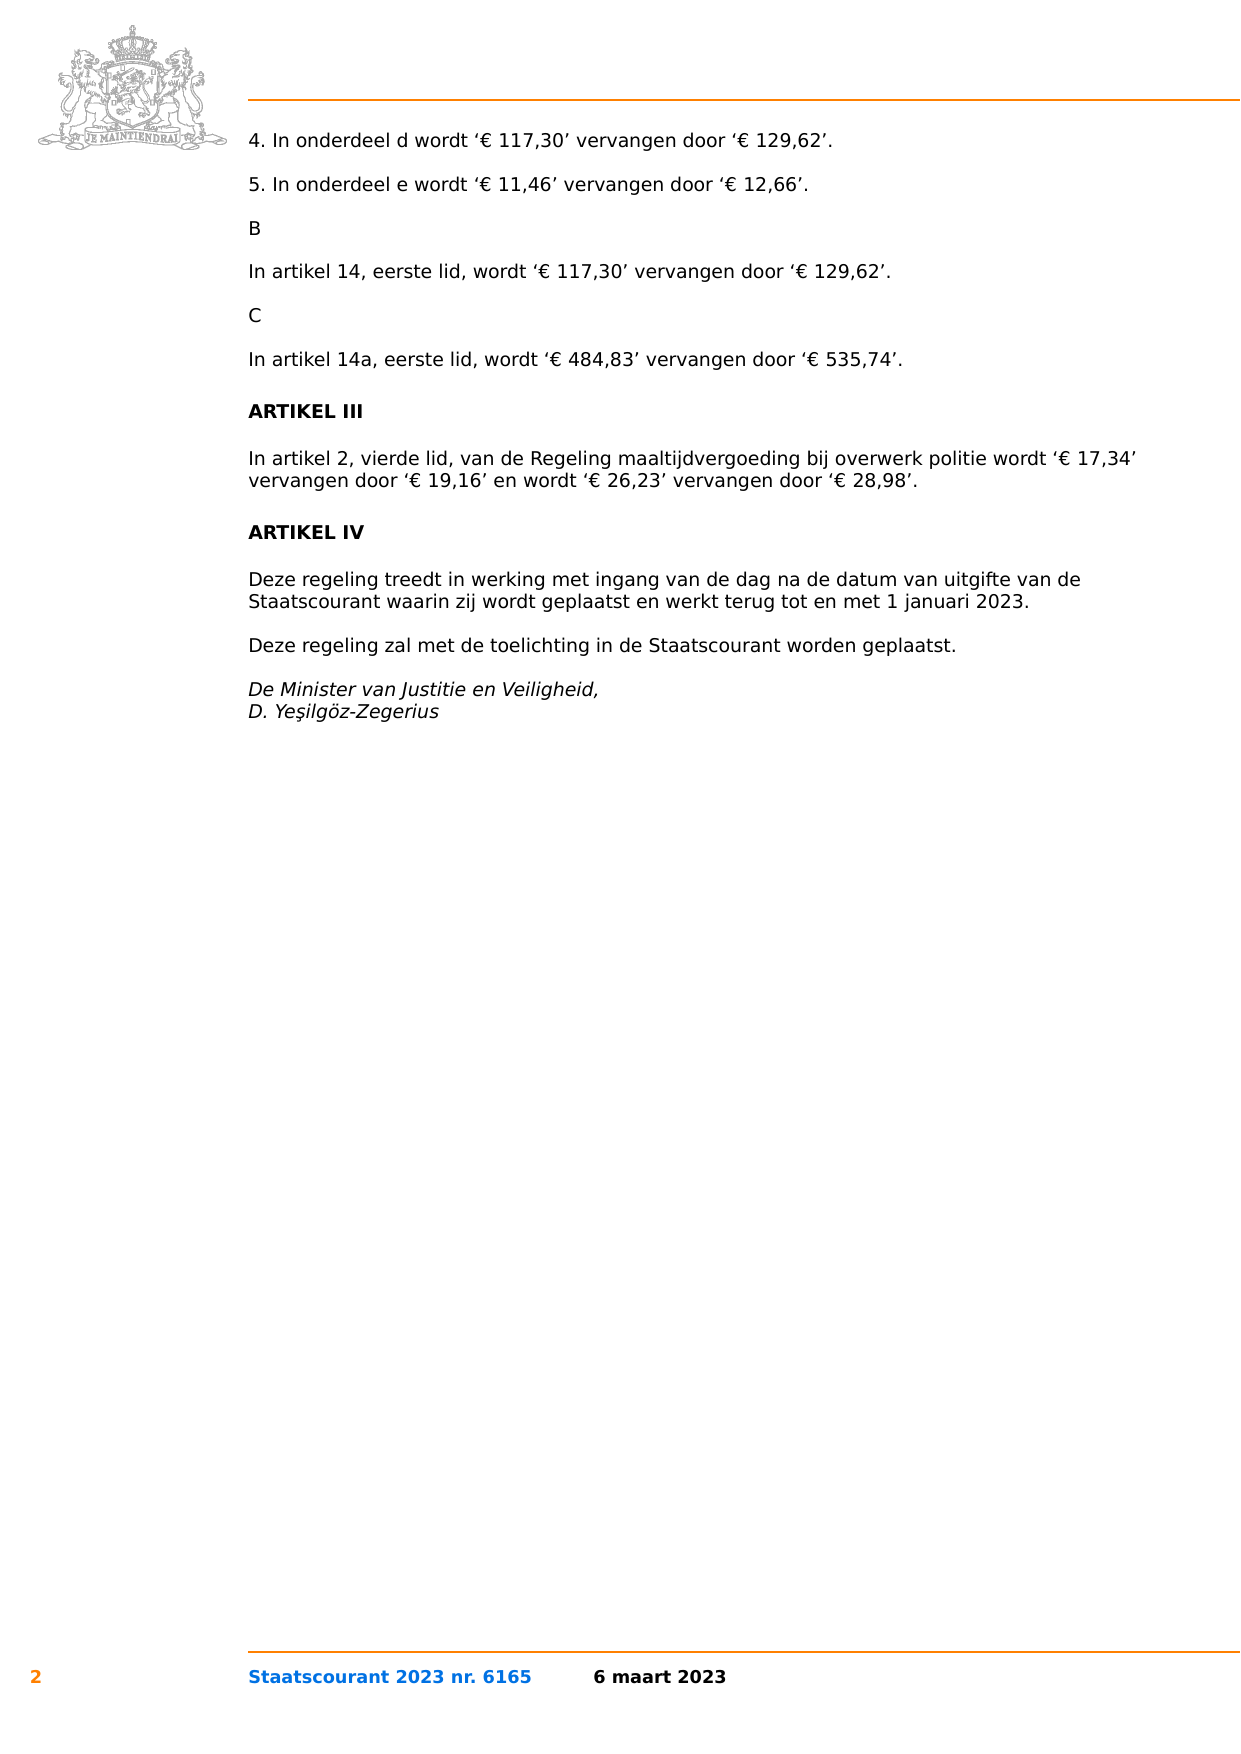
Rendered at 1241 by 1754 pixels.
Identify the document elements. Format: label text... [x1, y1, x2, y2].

text Deze regeling treedt in werking met ingang van de dag na de datum van uitgifte van de Staatscourant waarin zij wordt geplaatst en werkt terug tot en met 1 januari 2023. [248, 569, 1163, 613]
subtitle ARTIKEL IV [248, 522, 1163, 544]
text In artikel 2, vierde lid, van de Regeling maaltijdvergoeding bij overwerk politie wordt ‘€ 17,34’ vervangen door ‘€ 19,16’ en wordt ‘€ 26,23’ vervangen door ‘€ 28,98’. [248, 448, 1163, 492]
text In artikel 14, eerste lid, wordt ‘€ 117,30’ vervangen door ‘€ 129,62’. [248, 261, 1163, 283]
text 4. In onderdeel d wordt ‘€ 117,30’ vervangen door ‘€ 129,62’. [248, 130, 1163, 152]
text C [248, 305, 1163, 327]
text Deze regeling zal met de toelichting in de Staatscourant worden geplaatst. [248, 635, 1163, 657]
subtitle ARTIKEL III [248, 401, 1163, 423]
text B [248, 218, 1163, 239]
text In artikel 14a, eerste lid, wordt ‘€ 484,83’ vervangen door ‘€ 535,74’. [248, 349, 1163, 371]
picture [38, 25, 227, 150]
text 5. In onderdeel e wordt ‘€ 11,46’ vervangen door ‘€ 12,66’. [248, 174, 1163, 196]
text De Minister van Justitie en Veiligheid, D. Yeşilgöz-Zegerius [248, 679, 1163, 723]
